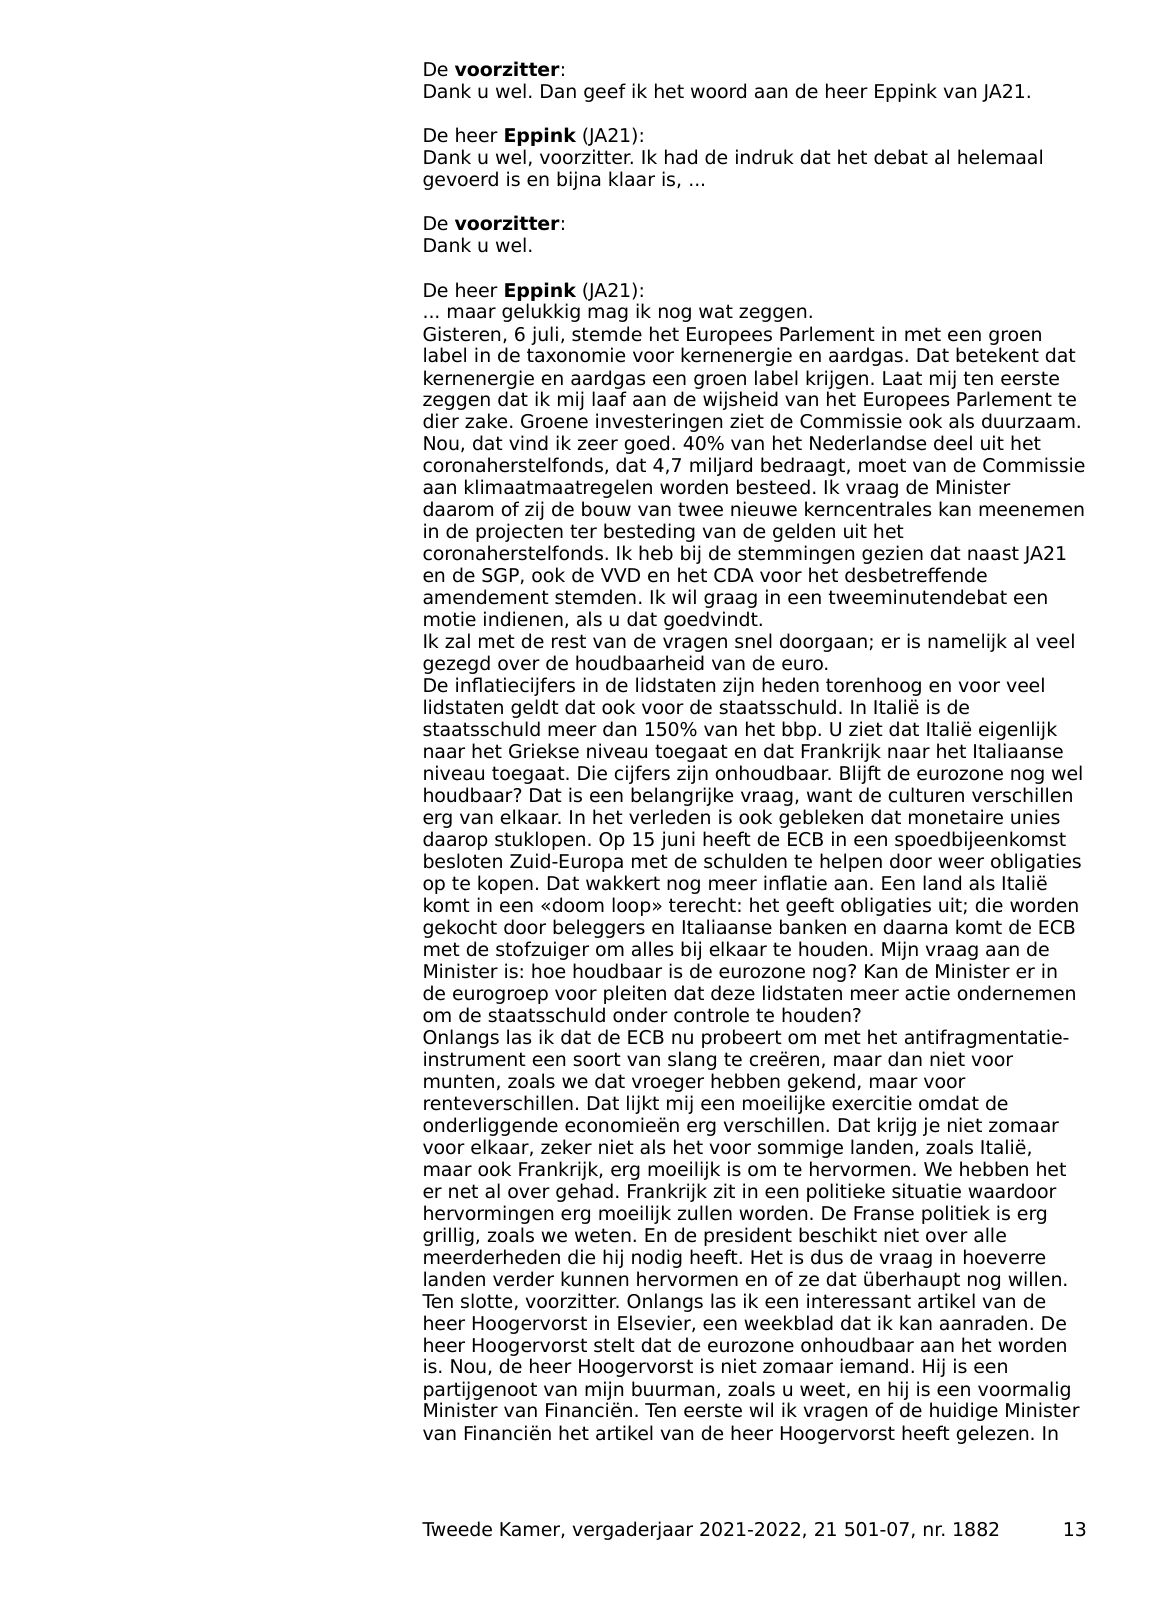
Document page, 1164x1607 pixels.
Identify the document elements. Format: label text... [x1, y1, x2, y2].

text De heer Eppink (JA21): [422, 125, 1087, 147]
text Ik zal met de rest van de vragen snel doorgaan; er is namelijk al veel gezegd over de houdbaarheid van de euro. [422, 631, 1087, 675]
text De heer Eppink (JA21): [422, 279, 1087, 301]
text Gisteren, 6 juli, stemde het Europees Parlement in met een groen label in de taxonomie voor kernenergie en aardgas. Dat betekent dat kernenergie en aardgas een groen label krijgen. Laat mij ten eerste zeggen dat ik mij laaf aan de wijsheid van het Europees Parlement te dier zake. Groene investeringen ziet de Commissie ook als duurzaam. Nou, dat vind ik zeer goed. 40% van het Nederlandse deel uit het coronaherstelfonds, dat 4,7 miljard bedraagt, moet van de Commissie aan klimaatmaatregelen worden besteed. Ik vraag de Minister daarom of zij de bouw van twee nieuwe kerncentrales kan meenemen in de projecten ter besteding van de gelden uit het coronaherstelfonds. Ik heb bij de stemmingen gezien dat naast JA21 en de SGP, ook de VVD en het CDA voor het desbetreffende amendement stemden. Ik wil graag in een tweeminutendebat een motie indienen, als u dat goedvindt. [422, 323, 1087, 631]
text De voorzitter: [422, 213, 1087, 235]
text Onlangs las ik dat de ECB nu probeert om met het antifragmentatie-instrument een soort van slang te creëren, maar dan niet voor munten, zoals we dat vroeger hebben gekend, maar voor renteverschillen. Dat lijkt mij een moeilijke exercitie omdat de onderliggende economieën erg verschillen. Dat krijg je niet zomaar voor elkaar, zeker niet als het voor sommige landen, zoals Italië, maar ook Frankrijk, erg moeilijk is om te hervormen. We hebben het er net al over gehad. Frankrijk zit in een politieke situatie waardoor hervormingen erg moeilijk zullen worden. De Franse politiek is erg grillig, zoals we weten. En de president beschikt niet over alle meerderheden die hij nodig heeft. Het is dus de vraag in hoeverre landen verder kunnen hervormen en of ze dat überhaupt nog willen. [422, 1027, 1087, 1291]
text Dank u wel. [422, 235, 1087, 257]
text Dank u wel, voorzitter. Ik had de indruk dat het debat al helemaal gevoerd is en bijna klaar is, ... [422, 147, 1087, 191]
text Ten slotte, voorzitter. Onlangs las ik een interessant artikel van de heer Hoogervorst in Elsevier, een weekblad dat ik kan aanraden. De heer Hoogervorst stelt dat de eurozone onhoudbaar aan het worden is. Nou, de heer Hoogervorst is niet zomaar iemand. Hij is een partijgenoot van mijn buurman, zoals u weet, en hij is een voormalig Minister van Financiën. Ten eerste wil ik vragen of de huidige Minister van Financiën het artikel van de heer Hoogervorst heeft gelezen. In [422, 1291, 1087, 1444]
text De voorzitter: [422, 59, 1087, 81]
text ... maar gelukkig mag ik nog wat zeggen. [422, 301, 1087, 323]
text De inflatiecijfers in de lidstaten zijn heden torenhoog en voor veel lidstaten geldt dat ook voor de staatsschuld. In Italië is de staatsschuld meer dan 150% van het bbp. U ziet dat Italië eigenlijk naar het Griekse niveau toegaat en dat Frankrijk naar het Italiaanse niveau toegaat. Die cijfers zijn onhoudbaar. Blijft de eurozone nog wel houdbaar? Dat is een belangrijke vraag, want de culturen verschillen erg van elkaar. In het verleden is ook gebleken dat monetaire unies daarop stuklopen. Op 15 juni heeft de ECB in een spoedbijeenkomst besloten Zuid-Europa met de schulden te helpen door weer obligaties op te kopen. Dat wakkert nog meer inflatie aan. Een land als Italië komt in een «doom loop» terecht: het geeft obligaties uit; die worden gekocht door beleggers en Italiaanse banken en daarna komt de ECB met de stofzuiger om alles bij elkaar te houden. Mijn vraag aan de Minister is: hoe houdbaar is de eurozone nog? Kan de Minister er in de eurogroep voor pleiten dat deze lidstaten meer actie ondernemen om de staatsschuld onder controle te houden? [422, 675, 1087, 1027]
text Dank u wel. Dan geef ik het woord aan de heer Eppink van JA21. [422, 81, 1087, 103]
